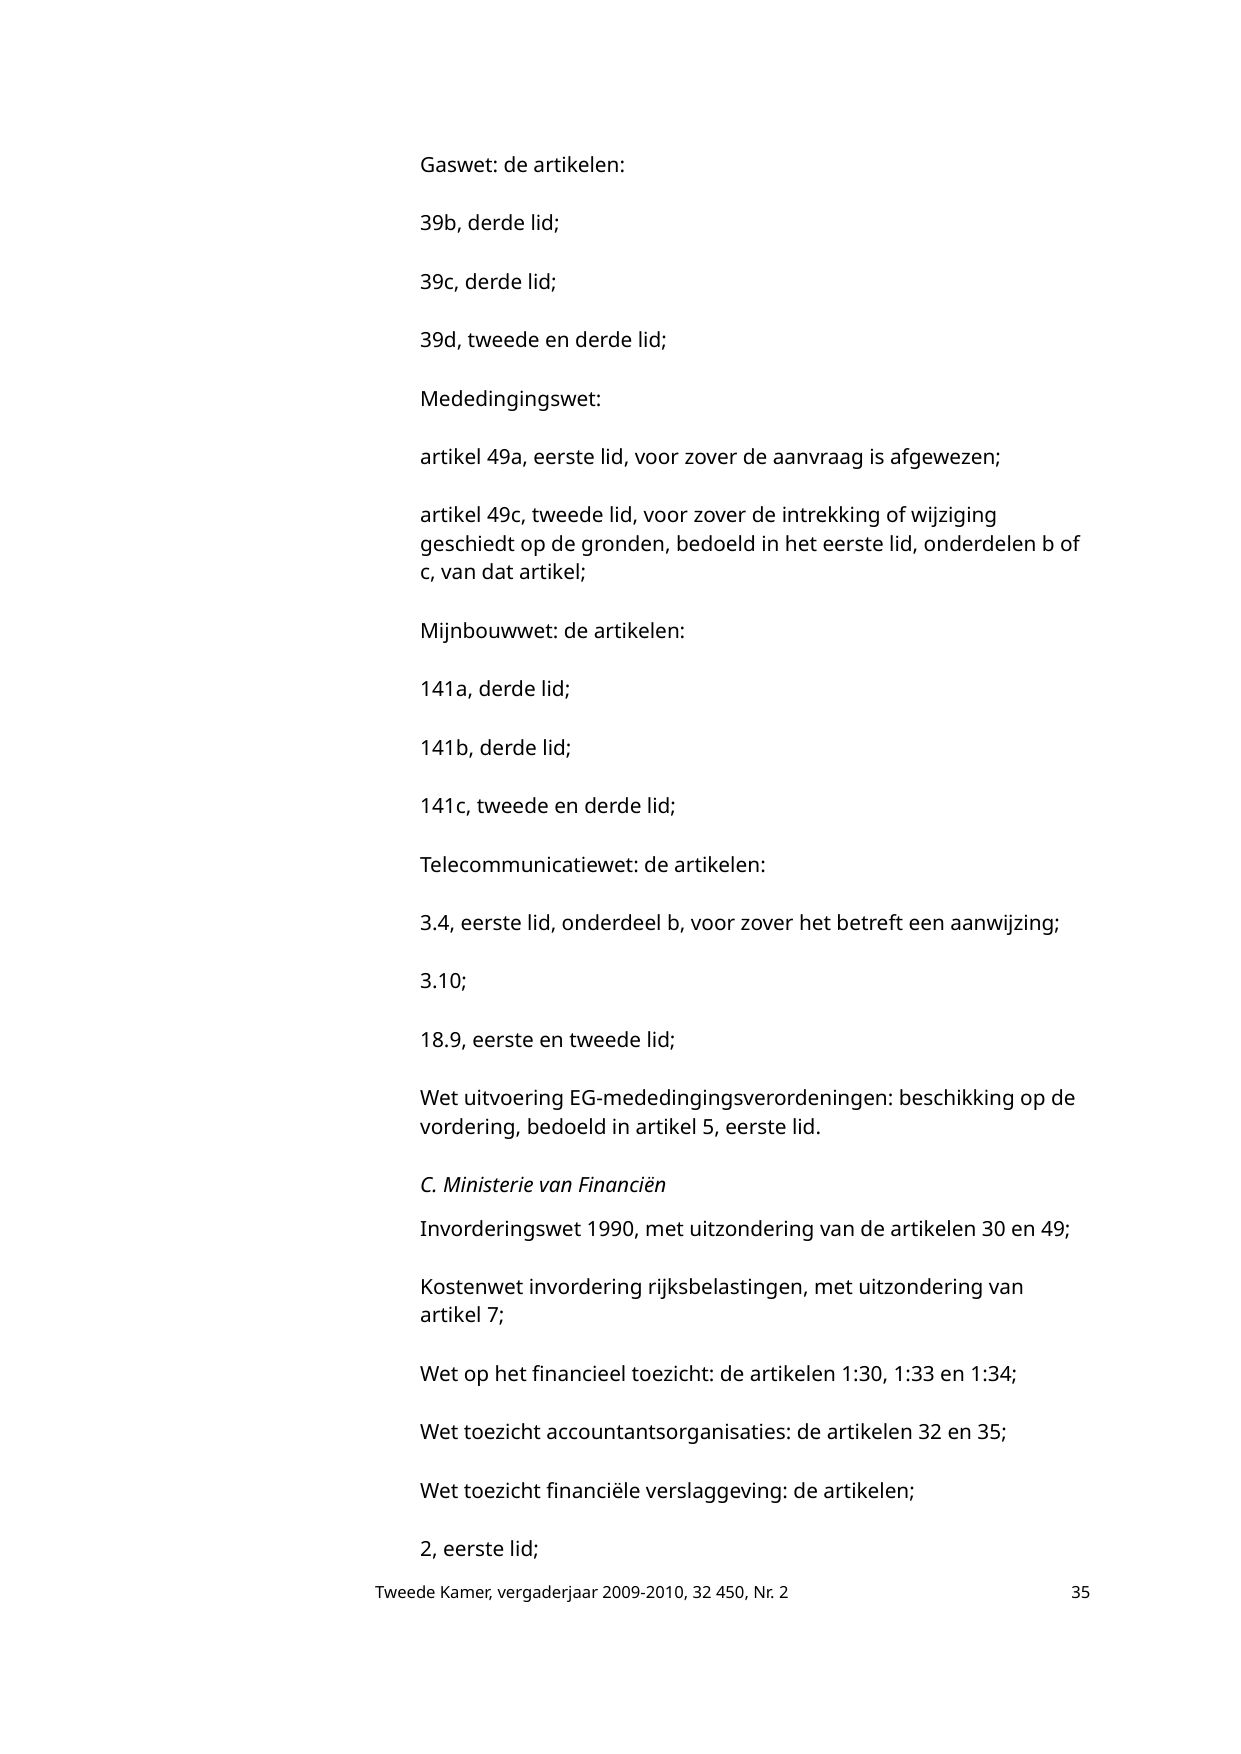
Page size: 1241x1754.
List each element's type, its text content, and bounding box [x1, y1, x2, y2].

text 141c, tweede en derde lid; [420, 791, 1090, 820]
text 39d, tweede en derde lid; [420, 325, 1090, 354]
text C. Ministerie van Financiën [420, 1170, 1090, 1199]
text Gaswet: de artikelen: [420, 150, 1090, 178]
text 39c, derde lid; [420, 267, 1090, 295]
text 141b, derde lid; [420, 733, 1090, 761]
text Wet toezicht accountantsorganisaties: de artikelen 32 en 35; [420, 1417, 1090, 1446]
text 39b, derde lid; [420, 208, 1090, 237]
text Kostenwet invordering rijksbelastingen, met uitzondering van artikel 7; [420, 1272, 1090, 1329]
text 2, eerste lid; [420, 1534, 1090, 1563]
text artikel 49c, tweede lid, voor zover de intrekking of wijziging geschiedt op de gronden, bedoeld in het eerste lid, onderdelen b of c, van dat artikel; [420, 501, 1090, 586]
text Wet op het financieel toezicht: de artikelen 1:30, 1:33 en 1:34; [420, 1359, 1090, 1387]
text Invorderingswet 1990, met uitzondering van de artikelen 30 en 49; [420, 1214, 1090, 1242]
text Wet toezicht financiële verslaggeving: de artikelen; [420, 1476, 1090, 1504]
text 3.10; [420, 967, 1090, 995]
text Mededingingswet: [420, 384, 1090, 412]
text Mijnbouwwet: de artikelen: [420, 616, 1090, 644]
text Telecommunicatiewet: de artikelen: [420, 850, 1090, 878]
text 18.9, eerste en tweede lid; [420, 1025, 1090, 1053]
text Wet uitvoering EG-mededingingsverordeningen: beschikking op de vordering, bedoeld in artikel 5, eerste lid. [420, 1083, 1090, 1140]
text artikel 49a, eerste lid, voor zover de aanvraag is afgewezen; [420, 442, 1090, 471]
text 3.4, eerste lid, onderdeel b, voor zover het betreft een aanwijzing; [420, 908, 1090, 937]
text 141a, derde lid; [420, 674, 1090, 703]
